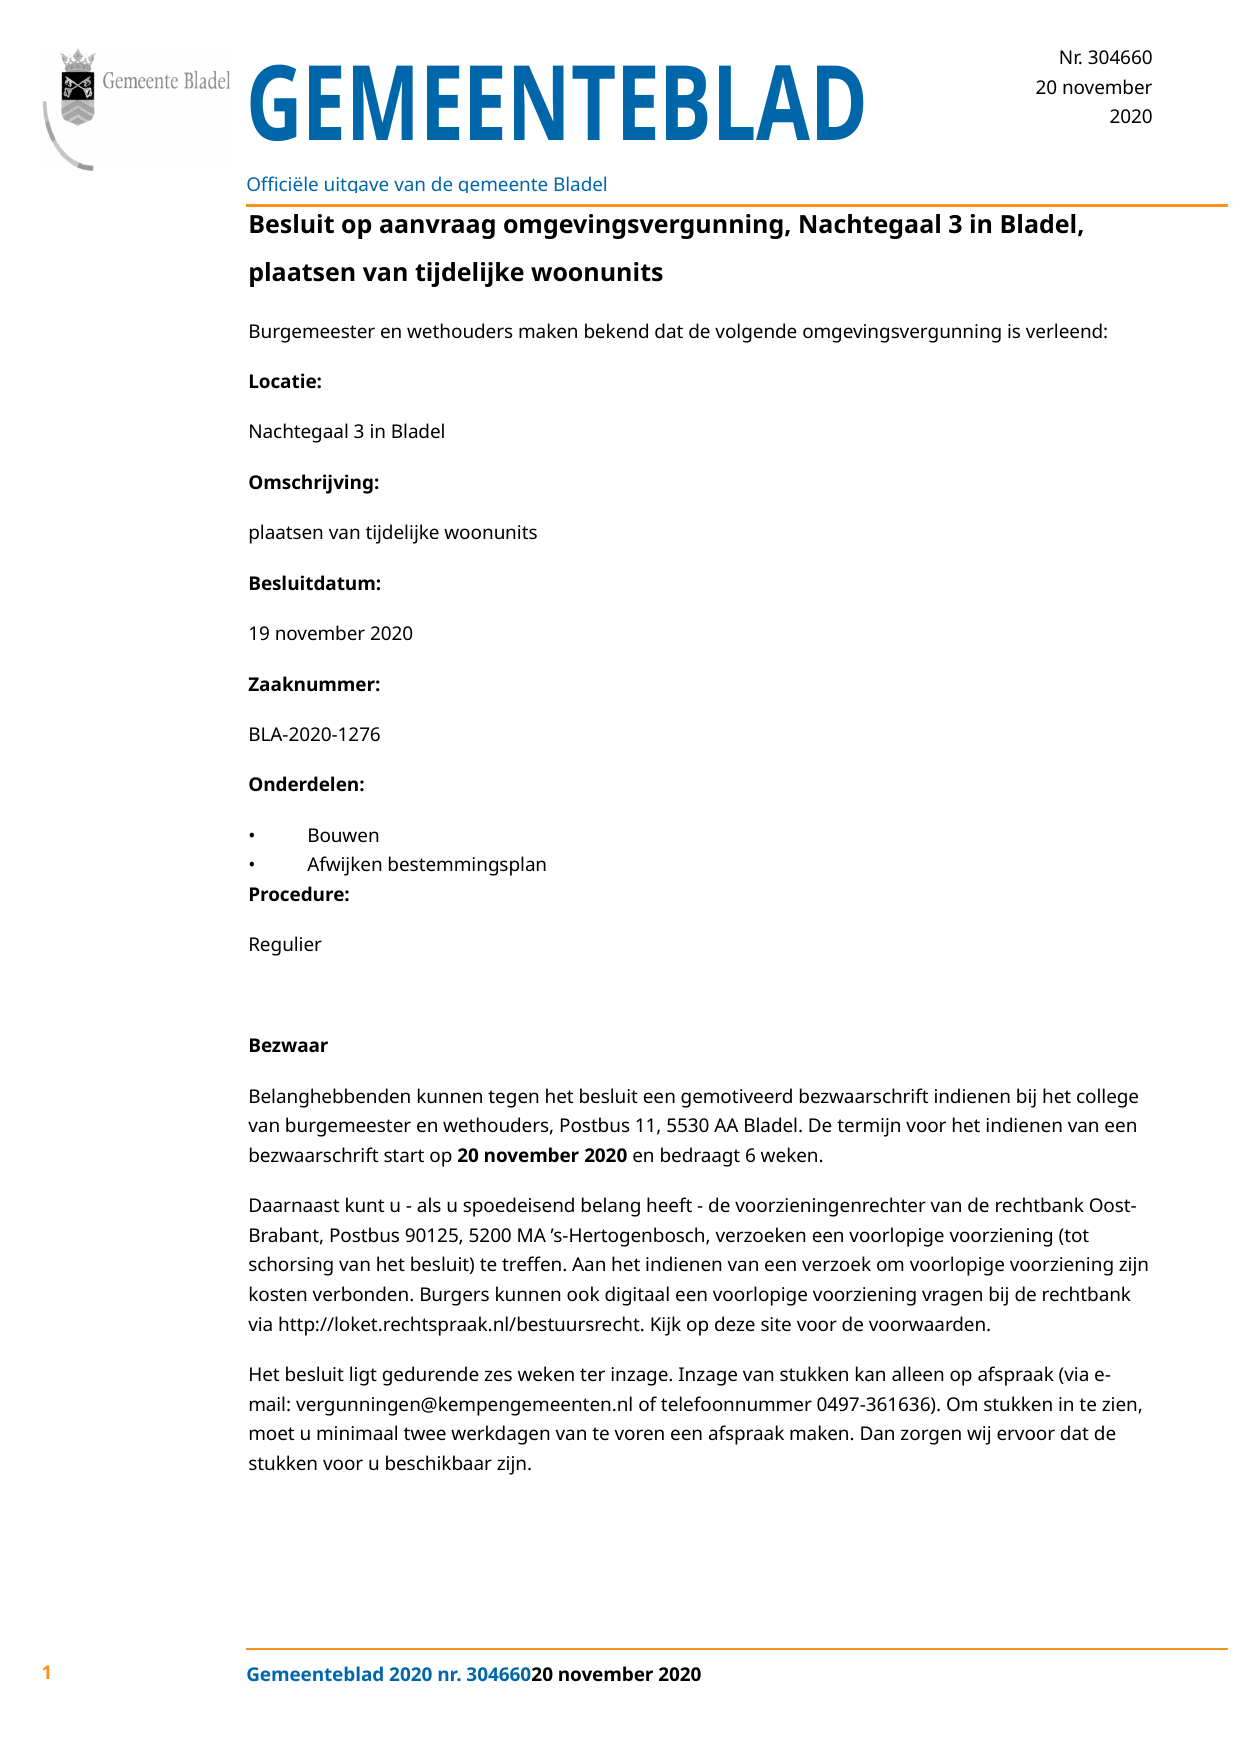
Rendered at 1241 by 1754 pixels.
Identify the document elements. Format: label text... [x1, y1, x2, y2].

text Omschrijving: [248, 469, 1152, 495]
text plaatsen van tijdelijke woonunits [248, 519, 1152, 545]
text Besluitdatum: [248, 570, 1152, 596]
text Het besluit ligt gedurende zes weken ter inzage. Inzage van stukken kan alleen op afspraak (via e-mail: vergunningen@kempengemeenten.nl of telefoonnummer 0497-361636). Om stukken in te zien, moet u minimaal twee werkdagen van te voren een afspraak maken. Dan zorgen wij ervoor dat de stukken voor u beschikbaar zijn. [248, 1361, 1152, 1476]
text Besluit op aanvraag omgevingsvergunning, Nachtegaal 3 in Bladel, plaatsen van tijdelijke woonunits [248, 207, 1152, 288]
text BLA-2020-1276 [248, 721, 1152, 747]
text 19 november 2020 [248, 620, 1152, 646]
text Daarnaast kunt u - als u spoedeisend belang heeft - de voorzieningenrechter van de rechtbank Oost-Brabant, Postbus 90125, 5200 MA ’s-Hertogenbosch, verzoeken een voorlopige voorziening (tot schorsing van het besluit) te treffen. Aan het indienen van een verzoek om voorlopige voorziening zijn kosten verbonden. Burgers kunnen ook digitaal een voorlopige voorziening vragen bij de rechtbank via http://loket.rechtspraak.nl/bestuursrecht. Kijk op deze site voor de voorwaarden. [248, 1192, 1152, 1337]
text Bezwaar [248, 1032, 1152, 1058]
list Afwijken bestemmingsplan [248, 852, 1152, 877]
text Zaaknummer: [248, 671, 1152, 697]
text Belanghebbenden kunnen tegen het besluit een gemotiveerd bezwaarschrift indienen bij het college van burgemeester en wethouders, Postbus 11, 5530 AA Bladel. De termijn voor het indienen van een bezwaarschrift start op 20 november 2020 en bedraagt 6 weken. [248, 1083, 1152, 1168]
list Bouwen [248, 822, 1152, 848]
text Burgemeester en wethouders maken bekend dat de volgende omgevingsvergunning is verleend: [248, 318, 1152, 344]
text Procedure: [248, 881, 1152, 907]
text Onderdelen: [248, 772, 1152, 797]
text Locatie: [248, 368, 1152, 394]
text Regulier [248, 932, 1152, 957]
text Nachtegaal 3 in Bladel [248, 419, 1152, 444]
picture [41, 47, 231, 172]
